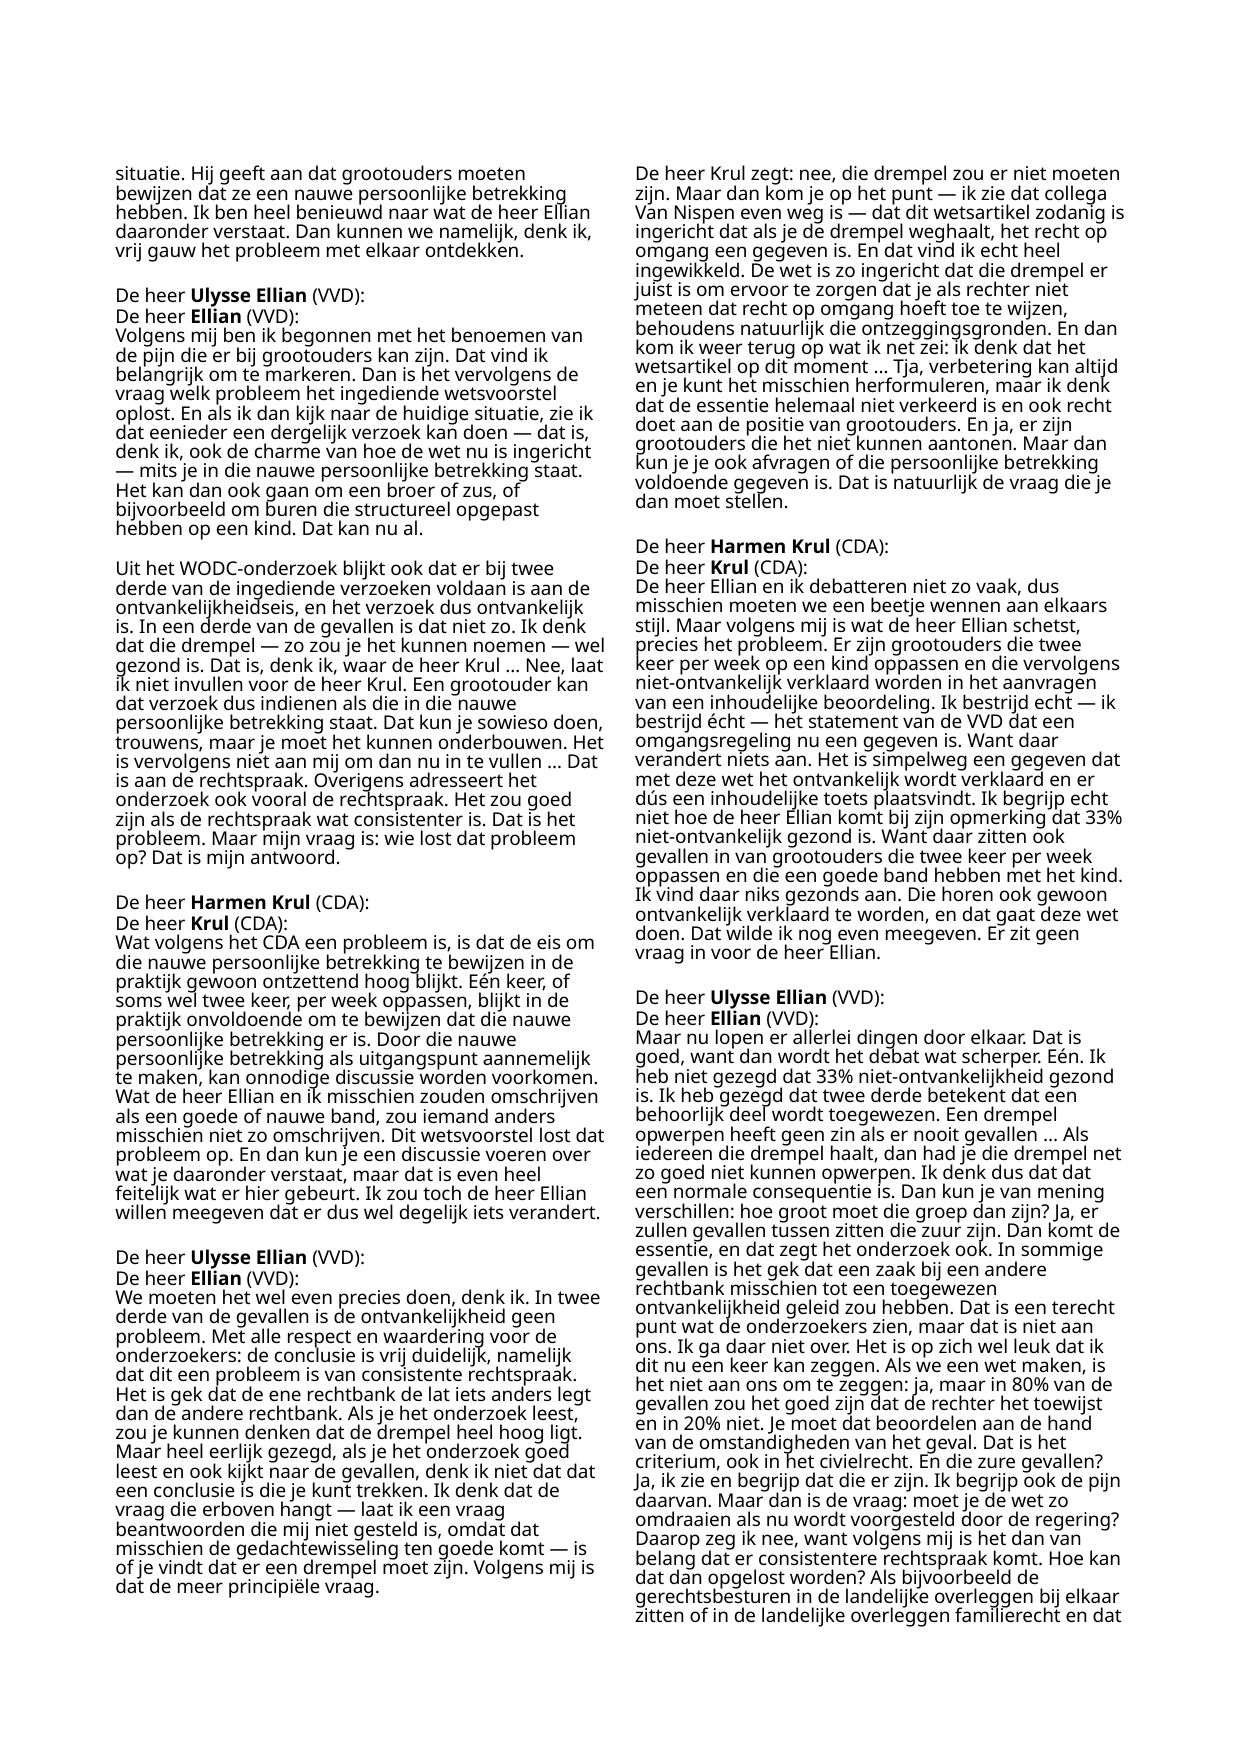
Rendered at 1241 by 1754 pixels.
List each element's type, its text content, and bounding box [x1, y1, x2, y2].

text De heer Ellian (VVD): [115, 308, 605, 327]
text De heer Harmen Krul (CDA): [635, 533, 1125, 559]
text De heer Ellian (VVD): [115, 1270, 605, 1289]
text De heer Ulysse Ellian (VVD): [115, 1244, 605, 1270]
text De heer Ulysse Ellian (VVD): [115, 282, 605, 308]
text De heer Krul (CDA): [635, 559, 1125, 578]
text De heer Ellian en ik debatteren niet zo vaak, dus misschien moeten we een beetje wennen aan elkaars stijl. Maar volgens mij is wat de heer Ellian schetst, precies het probleem. Er zijn grootouders die twee keer per week op een kind oppassen en die vervolgens niet-ontvankelijk verklaard worden in het aanvragen van een inhoudelijke beoordeling. Ik bestrijd echt — ik bestrijd écht — het statement van de VVD dat een omgangsregeling nu een gegeven is. Want daar verandert niets aan. Het is simpelweg een gegeven dat met deze wet het ontvankelijk wordt verklaard en er dús een inhoudelijke toets plaatsvindt. Ik begrijp echt niet hoe de heer Ellian komt bij zijn opmerking dat 33% niet-ontvankelijk gezond is. Want daar zitten ook gevallen in van grootouders die twee keer per week oppassen en die een goede band hebben met het kind. Ik vind daar niks gezonds aan. Die horen ook gewoon ontvankelijk verklaard te worden, en dat gaat deze wet doen. Dat wilde ik nog even meegeven. Er zit geen vraag in voor de heer Ellian. [635, 578, 1125, 963]
text De heer Harmen Krul (CDA): [115, 889, 605, 915]
text Wat volgens het CDA een probleem is, is dat de eis om die nauwe persoonlijke betrekking te bewijzen in de praktijk gewoon ontzettend hoog blijkt. Eén keer, of soms wel twee keer, per week oppassen, blijkt in de praktijk onvoldoende om te bewijzen dat die nauwe persoonlijke betrekking er is. Door die nauwe persoonlijke betrekking als uitgangspunt aannemelijk te maken, kan onnodige discussie worden voorkomen. Wat de heer Ellian en ik misschien zouden omschrijven als een goede of nauwe band, zou iemand anders misschien niet zo omschrijven. Dit wetsvoorstel lost dat probleem op. En dan kun je een discussie voeren over wat je daaronder verstaat, maar dat is even heel feitelijk wat er hier gebeurt. Ik zou toch de heer Ellian willen meegeven dat er dus wel degelijk iets verandert. [115, 934, 605, 1223]
text Uit het WODC-onderzoek blijkt ook dat er bij twee derde van de ingediende verzoeken voldaan is aan de ontvankelijkheidseis, en het verzoek dus ontvankelijk is. In een derde van de gevallen is dat niet zo. Ik denk dat die drempel — zo zou je het kunnen noemen — wel gezond is. Dat is, denk ik, waar de heer Krul … Nee, laat ik niet invullen voor de heer Krul. Een grootouder kan dat verzoek dus indienen als die in die nauwe persoonlijke betrekking staat. Dat kun je sowieso doen, trouwens, maar je moet het kunnen onderbouwen. Het is vervolgens niet aan mij om dan nu in te vullen … Dat is aan de rechtspraak. Overigens adresseert het onderzoek ook vooral de rechtspraak. Het zou goed zijn als de rechtspraak wat consistenter is. Dat is het probleem. Maar mijn vraag is: wie lost dat probleem op? Dat is mijn antwoord. [115, 560, 605, 868]
text De heer Krul (CDA): [115, 915, 605, 934]
text Volgens mij ben ik begonnen met het benoemen van de pijn die er bij grootouders kan zijn. Dat vind ik belangrijk om te markeren. Dan is het vervolgens de vraag welk probleem het ingediende wetsvoorstel oplost. En als ik dan kijk naar de huidige situatie, zie ik dat eenieder een dergelijk verzoek kan doen — dat is, denk ik, ook de charme van hoe de wet nu is ingericht — mits je in die nauwe persoonlijke betrekking staat. Het kan dan ook gaan om een broer of zus, of bijvoorbeeld om buren die structureel opgepast hebben op een kind. Dat kan nu al. [115, 327, 605, 539]
text Maar nu lopen er allerlei dingen door elkaar. Dat is goed, want dan wordt het debat wat scherper. Eén. Ik heb niet gezegd dat 33% niet-ontvankelijkheid gezond is. Ik heb gezegd dat twee derde betekent dat een behoorlijk deel wordt toegewezen. Een drempel opwerpen heeft geen zin als er nooit gevallen ... Als iedereen die drempel haalt, dan had je die drempel net zo goed niet kunnen opwerpen. Ik denk dus dat dat een normale consequentie is. Dan kun je van mening verschillen: hoe groot moet die groep dan zijn? Ja, er zullen gevallen tussen zitten die zuur zijn. Dan komt de essentie, en dat zegt het onderzoek ook. In sommige gevallen is het gek dat een zaak bij een andere rechtbank misschien tot een toegewezen ontvankelijkheid geleid zou hebben. Dat is een terecht punt wat de onderzoekers zien, maar dat is niet aan ons. Ik ga daar niet over. Het is op zich wel leuk dat ik dit nu een keer kan zeggen. Als we een wet maken, is het niet aan ons om te zeggen: ja, maar in 80% van de gevallen zou het goed zijn dat de rechter het toewijst en in 20% niet. Je moet dat beoordelen aan de hand van de omstandigheden van het geval. Dat is het criterium, ook in het civielrecht. En die zure gevallen? Ja, ik zie en begrijp dat die er zijn. Ik begrijp ook de pijn daarvan. Maar dan is de vraag: moet je de wet zo omdraaien als nu wordt voorgesteld door de regering? Daarop zeg ik nee, want volgens mij is het dan van belang dat er consistentere rechtspraak komt. Hoe kan dat dan opgelost worden? Als bijvoorbeeld de gerechtsbesturen in de landelijke overleggen bij elkaar zitten of in de landelijke overleggen familierecht en dat [635, 1029, 1125, 1627]
text situatie. Hij geeft aan dat grootouders moeten bewijzen dat ze een nauwe persoonlijke betrekking hebben. Ik ben heel benieuwd naar wat de heer Ellian daaronder verstaat. Dan kunnen we namelijk, denk ik, vrij gauw het probleem met elkaar ontdekken. [115, 165, 605, 262]
text De heer Ulysse Ellian (VVD): [635, 984, 1125, 1010]
text De heer Krul zegt: nee, die drempel zou er niet moeten zijn. Maar dan kom je op het punt — ik zie dat collega Van Nispen even weg is — dat dit wetsartikel zodanig is ingericht dat als je de drempel weghaalt, het recht op omgang een gegeven is. En dat vind ik echt heel ingewikkeld. De wet is zo ingericht dat die drempel er juist is om ervoor te zorgen dat je als rechter niet meteen dat recht op omgang hoeft toe te wijzen, behoudens natuurlijk die ontzeggingsgronden. En dan kom ik weer terug op wat ik net zei: ik denk dat het wetsartikel op dit moment … Tja, verbetering kan altijd en je kunt het misschien herformuleren, maar ik denk dat de essentie helemaal niet verkeerd is en ook recht doet aan de positie van grootouders. En ja, er zijn grootouders die het niet kunnen aantonen. Maar dan kun je je ook afvragen of die persoonlijke betrekking voldoende gegeven is. Dat is natuurlijk de vraag die je dan moet stellen. [635, 165, 1125, 512]
text De heer Ellian (VVD): [635, 1010, 1125, 1029]
text We moeten het wel even precies doen, denk ik. In twee derde van de gevallen is de ontvankelijkheid geen probleem. Met alle respect en waardering voor de onderzoekers: de conclusie is vrij duidelijk, namelijk dat dit een probleem is van consistente rechtspraak. Het is gek dat de ene rechtbank de lat iets anders legt dan de andere rechtbank. Als je het onderzoek leest, zou je kunnen denken dat de drempel heel hoog ligt. Maar heel eerlijk gezegd, als je het onderzoek goed leest en ook kijkt naar de gevallen, denk ik niet dat dat een conclusie is die je kunt trekken. Ik denk dat de vraag die erboven hangt — laat ik een vraag beantwoorden die mij niet gesteld is, omdat dat misschien de gedachtewisseling ten goede komt — is of je vindt dat er een drempel moet zijn. Volgens mij is dat de meer principiële vraag. [115, 1289, 605, 1598]
